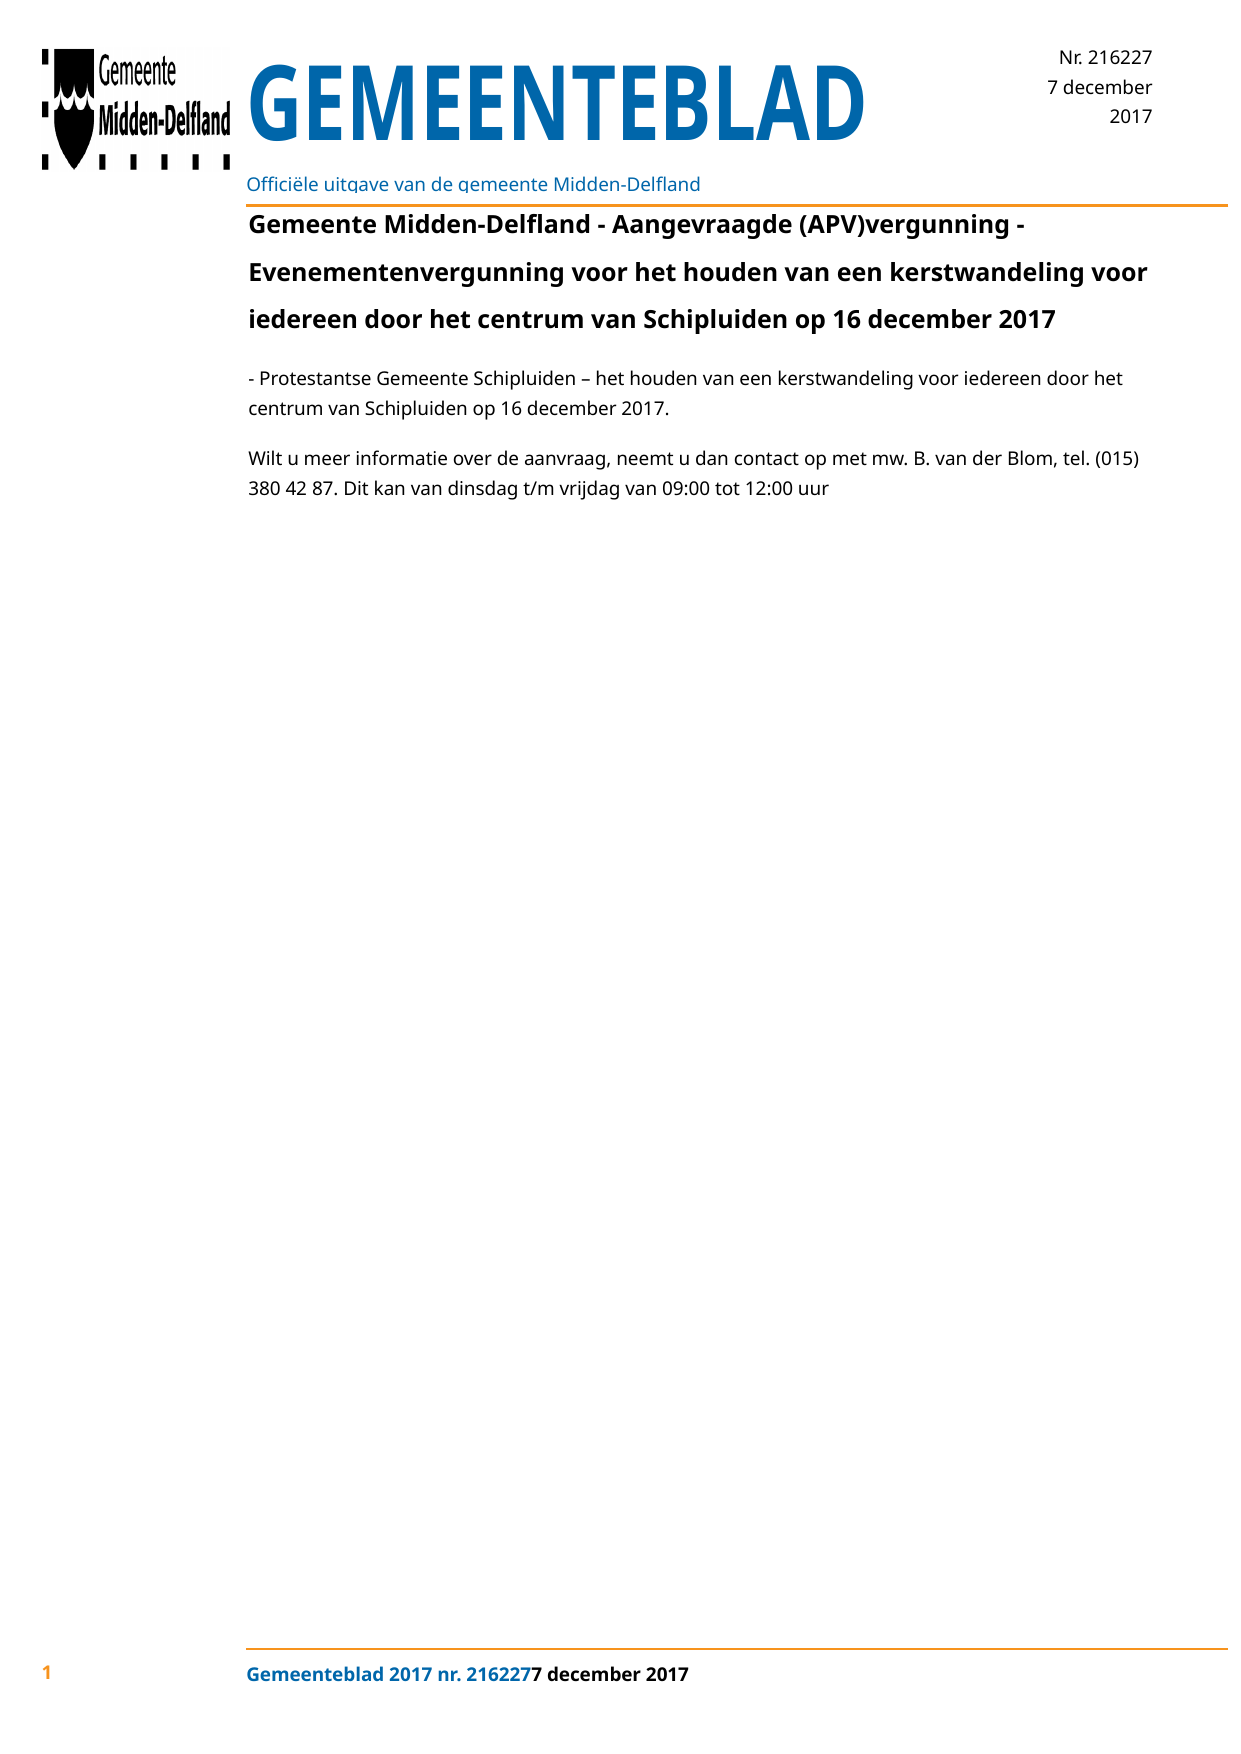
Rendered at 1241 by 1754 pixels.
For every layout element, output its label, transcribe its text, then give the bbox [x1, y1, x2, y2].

text - Protestantse Gemeente Schipluiden – het houden van een kerstwandeling voor iedereen door het centrum van Schipluiden op 16 december 2017. [248, 366, 1152, 421]
text Wilt u meer informatie over de aanvraag, neemt u dan contact op met mw. B. van der Blom, tel. (015) 380 42 87. Dit kan van dinsdag t/m vrijdag van 09:00 tot 12:00 uur [248, 446, 1152, 501]
picture [41, 47, 231, 172]
text Gemeente Midden-Delfland - Aangevraagde (APV)vergunning - Evenementenvergunning voor het houden van een kerstwandeling voor iedereen door het centrum van Schipluiden op 16 december 2017 [248, 207, 1152, 336]
